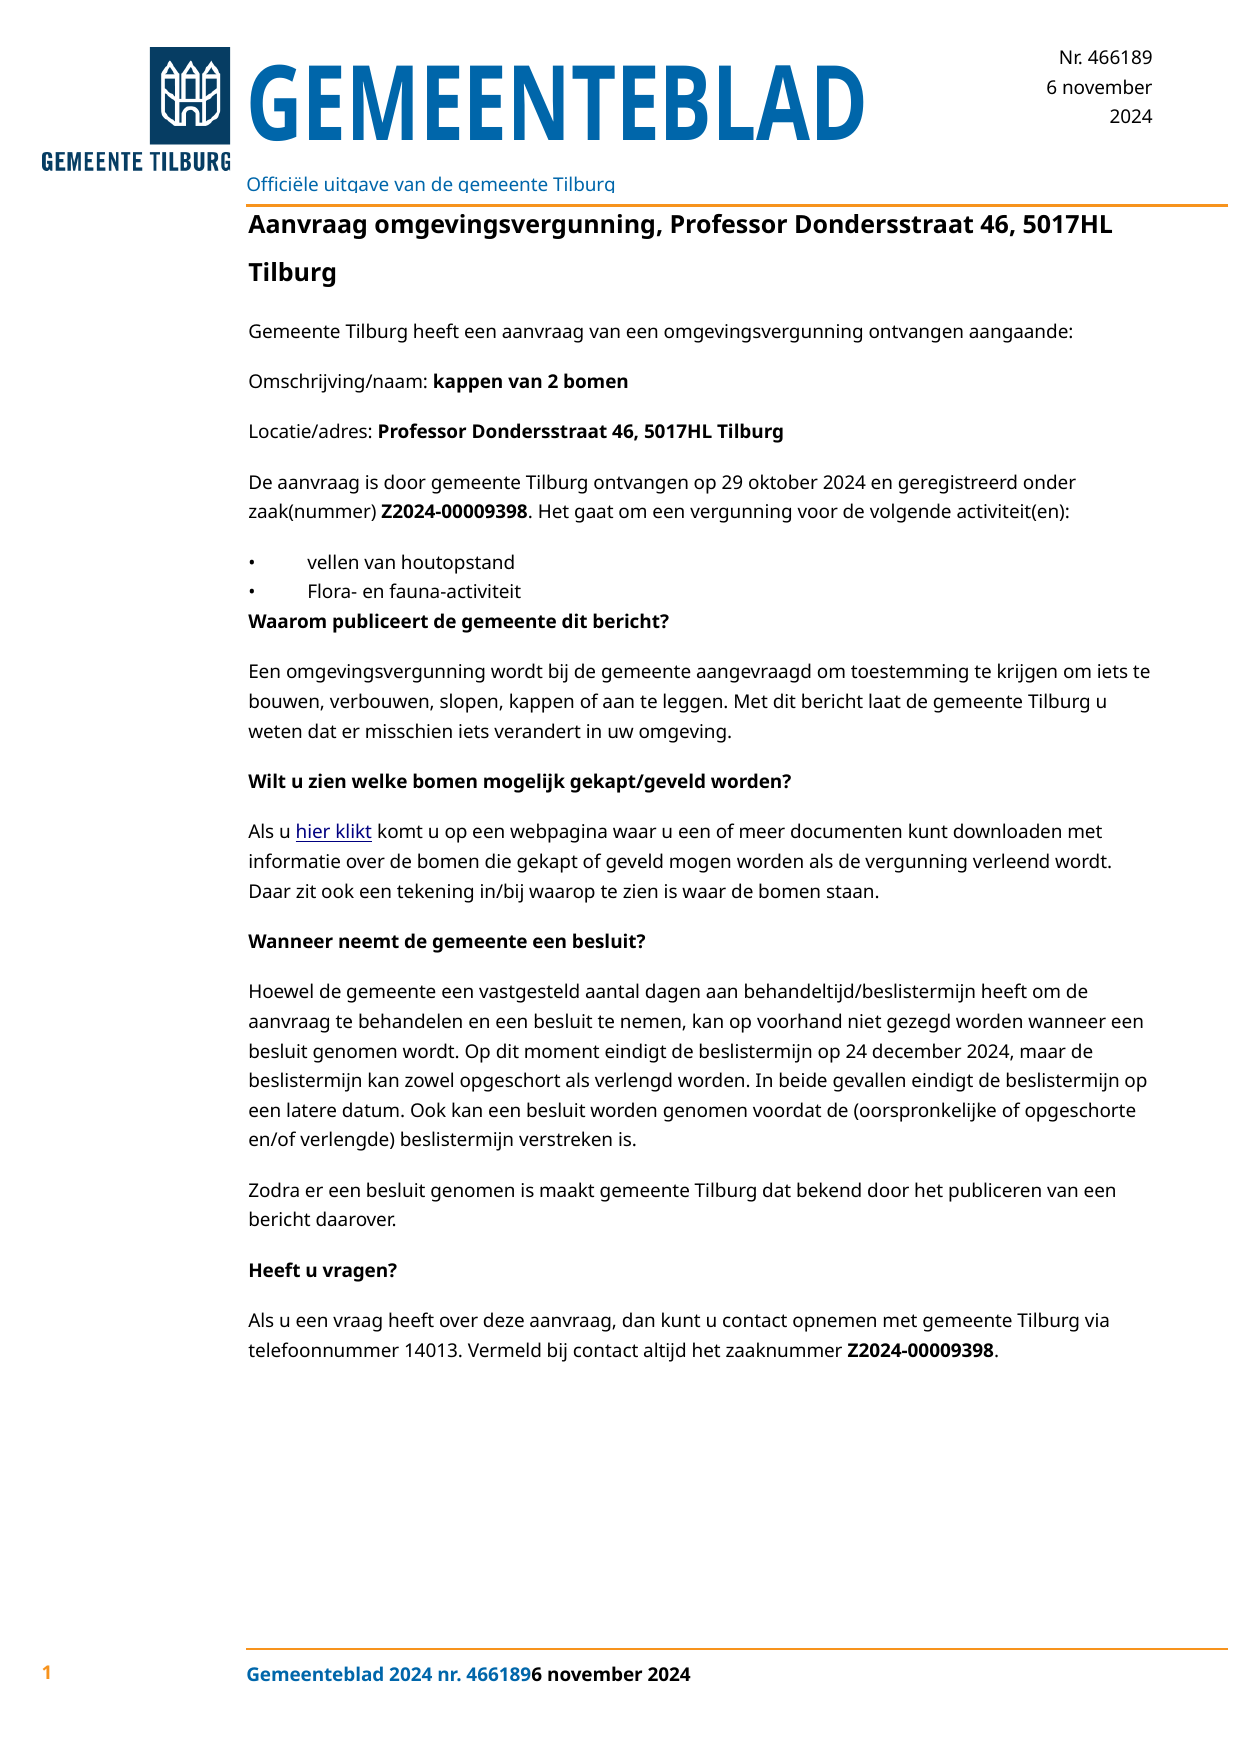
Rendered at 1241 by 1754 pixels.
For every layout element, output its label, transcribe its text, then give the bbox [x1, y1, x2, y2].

text Waarom publiceert de gemeente dit bericht? [248, 608, 1152, 634]
text Wanneer neemt de gemeente een besluit? [248, 928, 1152, 954]
text Een omgevingsvergunning wordt bij de gemeente aangevraagd om toestemming te krijgen om iets te bouwen, verbouwen, slopen, kappen of aan te leggen. Met dit bericht laat de gemeente Tilburg u weten dat er misschien iets verandert in uw omgeving. [248, 659, 1152, 744]
text Als u een vraag heeft over deze aanvraag, dan kunt u contact opnemen met gemeente Tilburg via telefoonnummer 14013. Vermeld bij contact altijd het zaaknummer Z2024-00009398. [248, 1307, 1152, 1363]
text Zodra er een besluit genomen is maakt gemeente Tilburg dat bekend door het publiceren van een bericht daarover. [248, 1177, 1152, 1232]
text Wilt u zien welke bomen mogelijk gekapt/geveld worden? [248, 768, 1152, 794]
text Locatie/adres: Professor Dondersstraat 46, 5017HL Tilburg [248, 419, 1152, 444]
picture [41, 47, 231, 172]
text Als u hier klikt komt u op een webpagina waar u een of meer documenten kunt downloaden met informatie over de bomen die gekapt of geveld mogen worden als de vergunning verleend wordt. Daar zit ook een tekening in/bij waarop te zien is waar de bomen staan. [248, 819, 1152, 904]
text De aanvraag is door gemeente Tilburg ontvangen op 29 oktober 2024 en geregistreerd onder zaak(nummer) Z2024-00009398. Het gaat om een vergunning voor de volgende activiteit(en): [248, 469, 1152, 524]
text Gemeente Tilburg heeft een aanvraag van een omgevingsvergunning ontvangen aangaande: [248, 318, 1152, 344]
list Flora- en fauna-activiteit [248, 579, 1152, 604]
text Omschrijving/naam: kappen van 2 bomen [248, 368, 1152, 394]
list vellen van houtopstand [248, 549, 1152, 575]
text Heeft u vragen? [248, 1257, 1152, 1283]
text Aanvraag omgevingsvergunning, Professor Dondersstraat 46, 5017HL Tilburg [248, 207, 1152, 288]
text Hoewel de gemeente een vastgesteld aantal dagen aan behandeltijd/beslistermijn heeft om de aanvraag te behandelen en een besluit te nemen, kan op voorhand niet gezegd worden wanneer een besluit genomen wordt. Op dit moment eindigt de beslistermijn op 24 december 2024, maar de beslistermijn kan zowel opgeschort als verlengd worden. In beide gevallen eindigt de beslistermijn op een latere datum. Ook kan een besluit worden genomen voordat de (oorspronkelijke of opgeschorte en/of verlengde) beslistermijn verstreken is. [248, 979, 1152, 1152]
